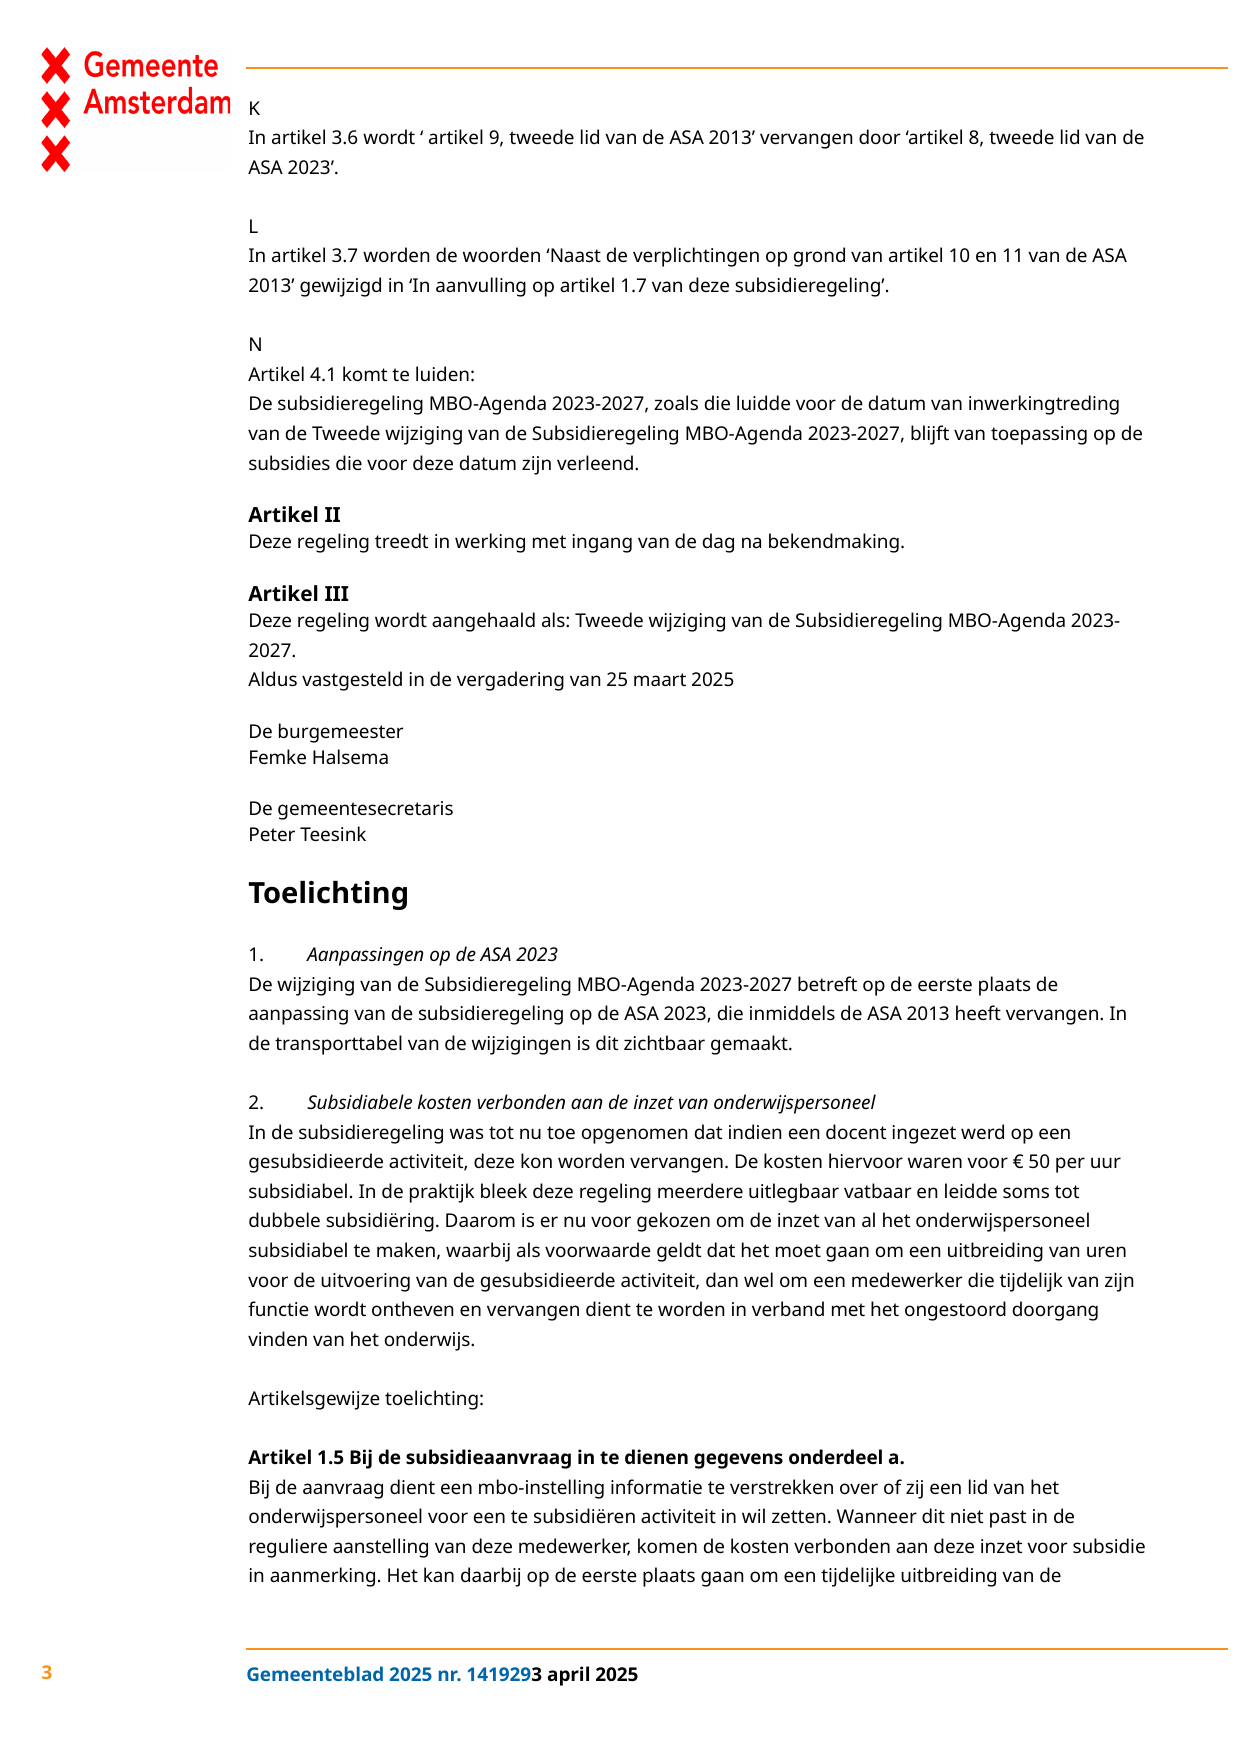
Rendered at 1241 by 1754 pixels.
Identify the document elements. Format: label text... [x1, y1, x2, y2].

text In artikel 3.7 worden de woorden ‘Naast de verplichtingen op grond van artikel 10 en 11 van de ASA 2013’ gewijzigd in ‘In aanvulling op artikel 1.7 van deze subsidieregeling’. [248, 243, 1152, 298]
text Artikel 1.5 Bij de subsidieaanvraag in te dienen gegevens onderdeel a. [248, 1444, 1152, 1470]
text In de subsidieregeling was tot nu toe opgenomen dat indien een docent ingezet werd op een gesubsidieerde activiteit, deze kon worden vervangen. De kosten hiervoor waren voor € 50 per uur subsidiabel. In de praktijk bleek deze regeling meerdere uitlegbaar vatbaar en leidde soms tot dubbele subsidiëring. Daarom is er nu voor gekozen om de inzet van al het onderwijspersoneel subsidiabel te maken, waarbij als voorwaarde geldt dat het moet gaan om een uitbreiding van uren voor de uitvoering van de gesubsidieerde activiteit, dan wel om een medewerker die tijdelijk van zijn functie wordt ontheven en vervangen dient te worden in verband met het ongestoord doorgang vinden van het onderwijs. [248, 1119, 1152, 1352]
text K [248, 95, 1152, 121]
text Aldus vastgesteld in de vergadering van 25 maart 2025 [248, 667, 1152, 692]
text Toelichting [248, 872, 1152, 912]
text L [248, 213, 1152, 239]
text Femke Halsema [248, 744, 1152, 769]
text Deze regeling treedt in werking met ingang van de dag na bekendmaking. [248, 529, 1152, 554]
list Subsidiabele kosten verbonden aan de inzet van onderwijspersoneel [248, 1089, 1152, 1115]
text De subsidieregeling MBO-Agenda 2023-2027, zoals die luidde voor de datum van inwerkingtreding van de Tweede wijziging van de Subsidieregeling MBO-Agenda 2023-2027, blijft van toepassing op de subsidies die voor deze datum zijn verleend. [248, 391, 1152, 476]
text Bij de aanvraag dient een mbo-instelling informatie te verstrekken over of zij een lid van het onderwijspersoneel voor een te subsidiëren activiteit in wil zetten. Wanneer dit niet past in de reguliere aanstelling van deze medewerker, komen de kosten verbonden aan deze inzet voor subsidie in aanmerking. Het kan daarbij op de eerste plaats gaan om een tijdelijke uitbreiding van de [248, 1474, 1152, 1588]
text De wijziging van de Subsidieregeling MBO-Agenda 2023-2027 betreft op de eerste plaats de aanpassing van de subsidieregeling op de ASA 2023, die inmiddels de ASA 2013 heeft vervangen. In de transporttabel van de wijzigingen is dit zichtbaar gemaakt. [248, 971, 1152, 1056]
text De gemeentesecretaris [248, 795, 1152, 821]
picture [41, 47, 231, 172]
text Peter Teesink [248, 821, 1152, 847]
text Artikelsgewijze toelichting: [248, 1385, 1152, 1411]
list Aanpassingen op de ASA 2023 [248, 941, 1152, 967]
text N [248, 331, 1152, 357]
text Deze regeling wordt aangehaald als: Tweede wijziging van de Subsidieregeling MBO-Agenda 2023-2027. [248, 607, 1152, 663]
text De burgemeester [248, 718, 1152, 744]
text In artikel 3.6 wordt ‘ artikel 9, tweede lid van de ASA 2013’ vervangen door ‘artikel 8, tweede lid van de ASA 2023’. [248, 124, 1152, 180]
text Artikel 4.1 komt te luiden: [248, 361, 1152, 387]
text Artikel III [248, 579, 1152, 607]
text Artikel II [248, 500, 1152, 529]
